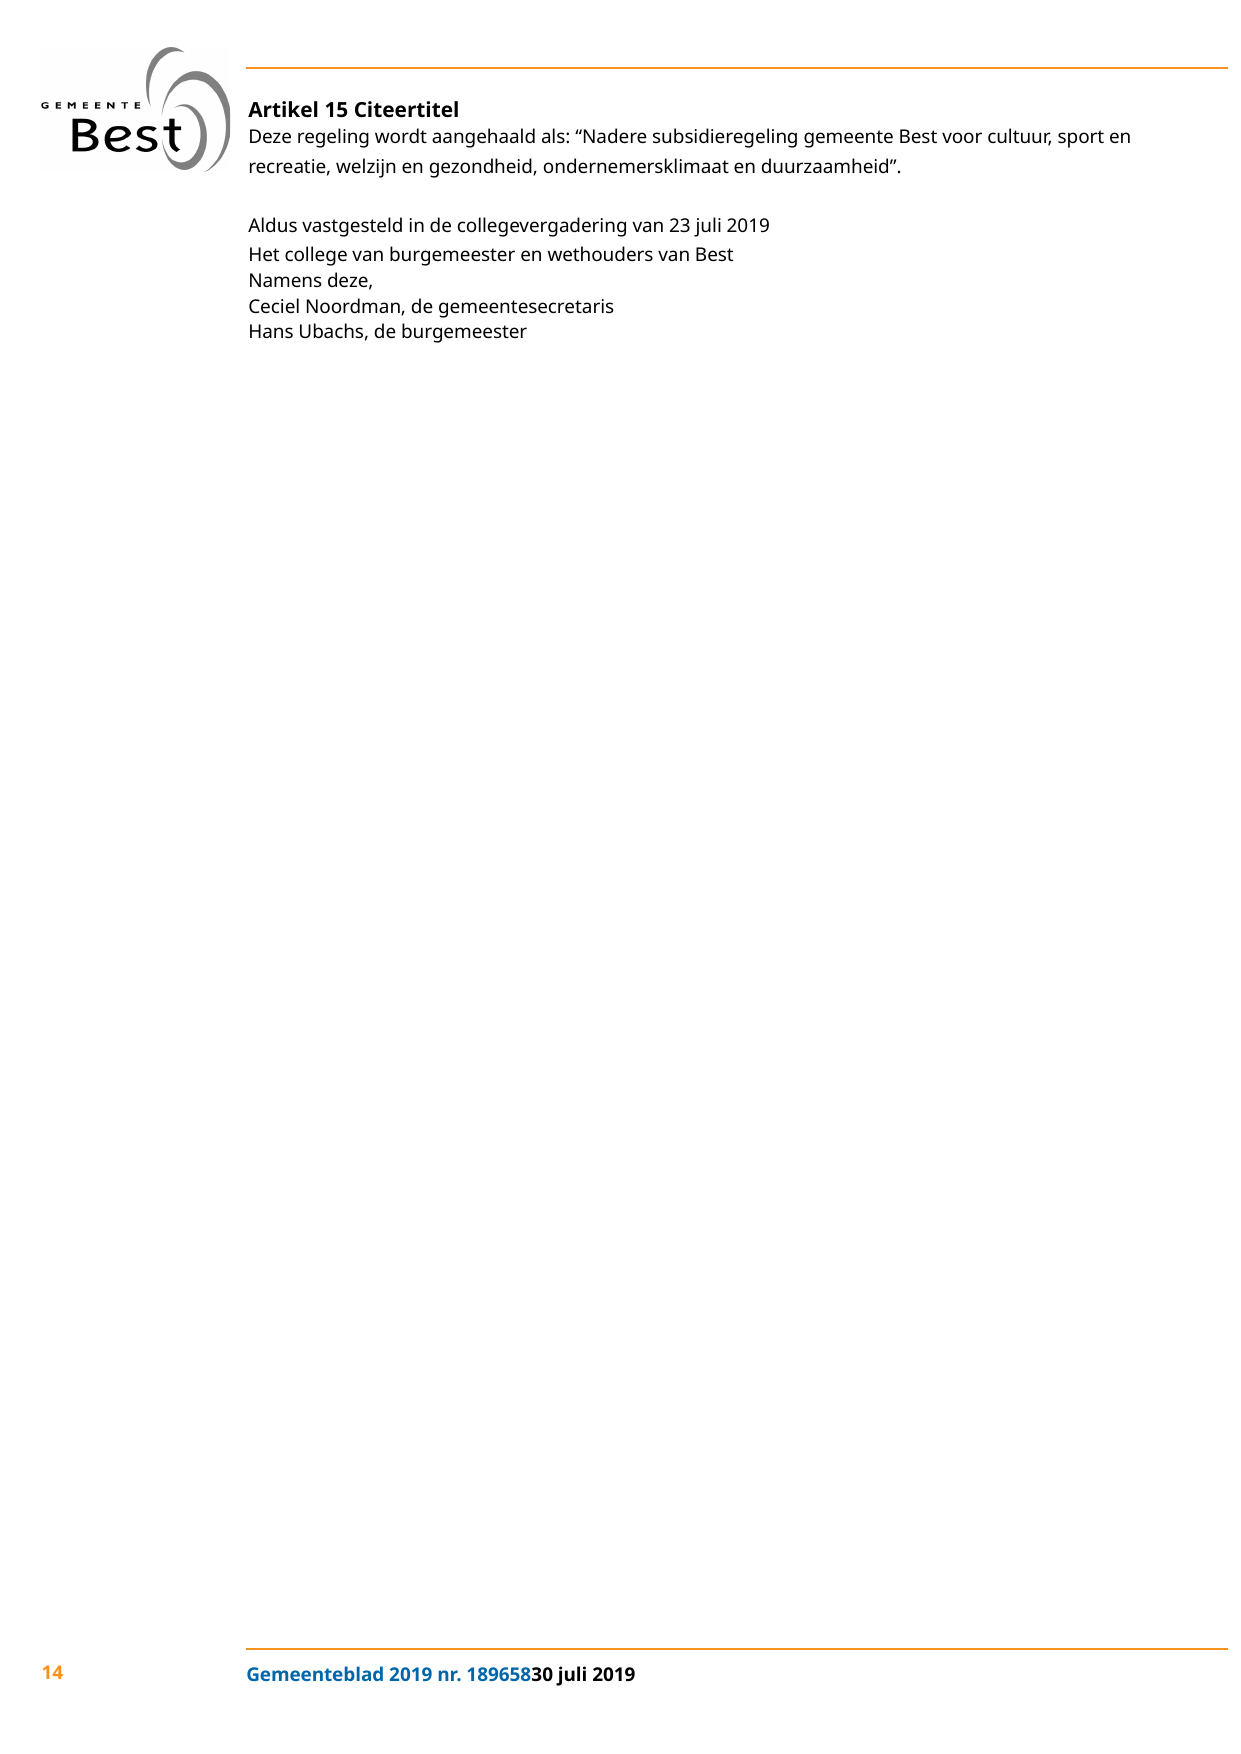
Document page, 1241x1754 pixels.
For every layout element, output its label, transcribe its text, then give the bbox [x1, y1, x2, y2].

text Het college van burgemeester en wethouders van Best [248, 242, 1152, 267]
text Deze regeling wordt aangehaald als: “Nadere subsidieregeling gemeente Best voor cultuur, sport en recreatie, welzijn en gezondheid, ondernemersklimaat en duurzaamheid”. [248, 123, 1152, 178]
text Aldus vastgesteld in de collegevergadering van 23 juli 2019 [248, 212, 1152, 238]
text Hans Ubachs, de burgemeester [248, 319, 1152, 344]
text Artikel 15 Citeertitel [248, 95, 1152, 123]
picture [41, 47, 231, 172]
text Ceciel Noordman, de gemeentesecretaris [248, 293, 1152, 319]
text Namens deze, [248, 267, 1152, 293]
